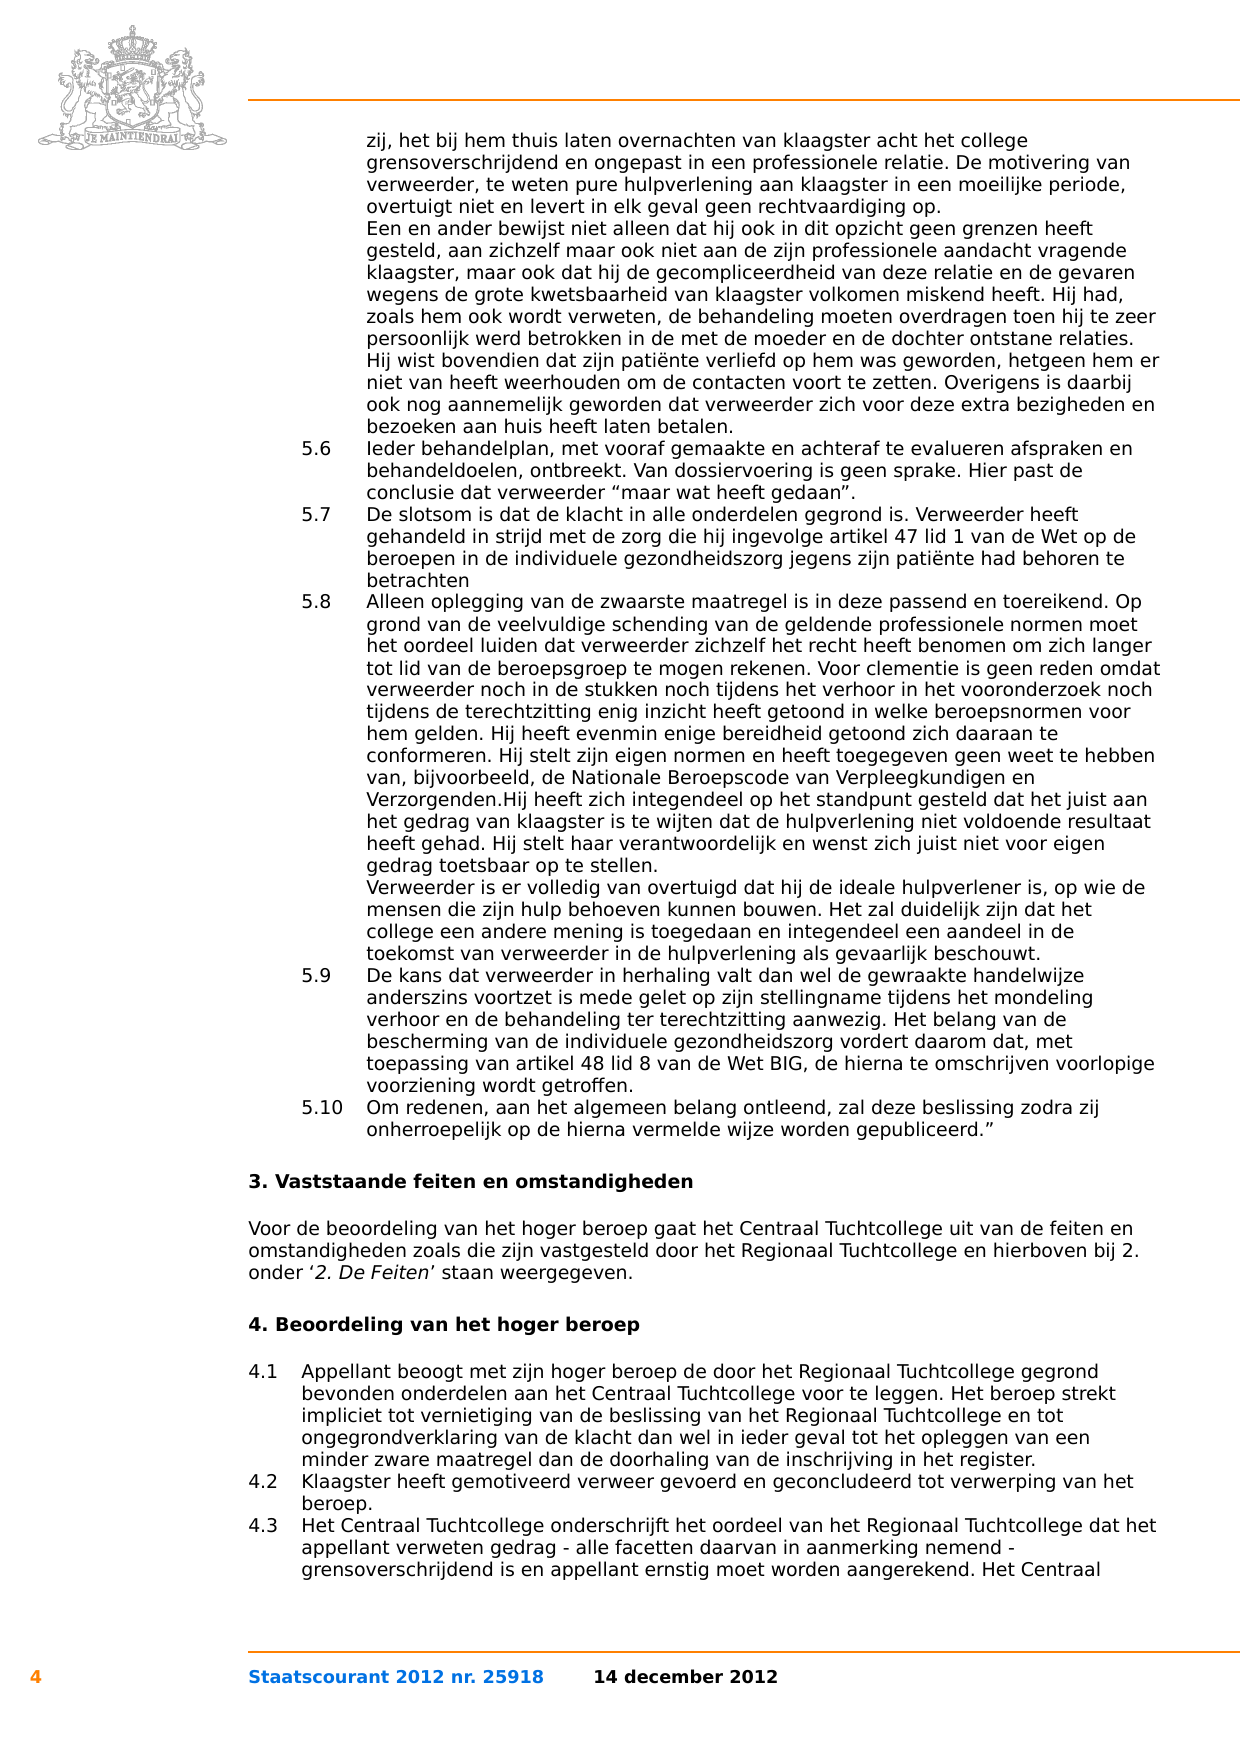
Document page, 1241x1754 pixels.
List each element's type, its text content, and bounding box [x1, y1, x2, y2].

text 4.3 Het Centraal Tuchtcollege onderschrijft het oordeel van het Regionaal Tuchtcollege dat het appellant verweten gedrag - alle facetten daarvan in aanmerking nemend - grensoverschrijdend is en appellant ernstig moet worden aangerekend. Het Centraal [248, 1515, 1163, 1581]
subtitle 3. Vaststaande feiten en omstandigheden [248, 1171, 1163, 1193]
text 5.9 De kans dat verweerder in herhaling valt dan wel de gewraakte handelwijze anderszins voortzet is mede gelet op zijn stellingname tijdens het mondeling verhoor en de behandeling ter terechtzitting aanwezig. Het belang van de bescherming van de individuele gezondheidszorg vordert daarom dat, met toepassing van artikel 48 lid 8 van de Wet BIG, de hierna te omschrijven voorlopige voorziening wordt getroffen. [301, 965, 1163, 1097]
text Verweerder is er volledig van overtuigd dat hij de ideale hulpverlener is, op wie de mensen die zijn hulp behoeven kunnen bouwen. Het zal duidelijk zijn dat het college een andere mening is toegedaan en integendeel een aandeel in de toekomst van verweerder in de hulpverlening als gevaarlijk beschouwt. [366, 877, 1163, 965]
text 4.1 Appellant beoogt met zijn hoger beroep de door het Regionaal Tuchtcollege gegrond bevonden onderdelen aan het Centraal Tuchtcollege voor te leggen. Het beroep strekt impliciet tot vernietiging van de beslissing van het Regionaal Tuchtcollege en tot ongegrondverklaring van de klacht dan wel in ieder geval tot het opleggen van een minder zware maatregel dan de doorhaling van de inschrijving in het register. [248, 1361, 1163, 1471]
text 5.10 Om redenen, aan het algemeen belang ontleend, zal deze beslissing zodra zij onherroepelijk op de hierna vermelde wijze worden gepubliceerd.” [301, 1097, 1163, 1141]
text Een en ander bewijst niet alleen dat hij ook in dit opzicht geen grenzen heeft gesteld, aan zichzelf maar ook niet aan de zijn professionele aandacht vragende klaagster, maar ook dat hij de gecompliceerdheid van deze relatie en de gevaren wegens de grote kwetsbaarheid van klaagster volkomen miskend heeft. Hij had, zoals hem ook wordt verweten, de behandeling moeten overdragen toen hij te zeer persoonlijk werd betrokken in de met de moeder en de dochter ontstane relaties. Hij wist bovendien dat zijn patiënte verliefd op hem was geworden, hetgeen hem er niet van heeft weerhouden om de contacten voort te zetten. Overigens is daarbij ook nog aannemelijk geworden dat verweerder zich voor deze extra bezigheden en bezoeken aan huis heeft laten betalen. [366, 218, 1163, 438]
text 5.7 De slotsom is dat de klacht in alle onderdelen gegrond is. Verweerder heeft gehandeld in strijd met de zorg die hij ingevolge artikel 47 lid 1 van de Wet op de beroepen in de individuele gezondheidszorg jegens zijn patiënte had behoren te betrachten [301, 503, 1163, 591]
picture [38, 25, 227, 150]
text 5.8 Alleen oplegging van de zwaarste maatregel is in deze passend en toereikend. Op grond van de veelvuldige schending van de geldende professionele normen moet het oordeel luiden dat verweerder zichzelf het recht heeft benomen om zich langer tot lid van de beroepsgroep te mogen rekenen. Voor clementie is geen reden omdat verweerder noch in de stukken noch tijdens het verhoor in het vooronderzoek noch tijdens de terechtzitting enig inzicht heeft getoond in welke beroepsnormen voor hem gelden. Hij heeft evenmin enige bereidheid getoond zich daaraan te conformeren. Hij stelt zijn eigen normen en heeft toegegeven geen weet te hebben van, bijvoorbeeld, de Nationale Beroepscode van Verpleegkundigen en Verzorgenden.Hij heeft zich integendeel op het standpunt gesteld dat het juist aan het gedrag van klaagster is te wijten dat de hulpverlening niet voldoende resultaat heeft gehad. Hij stelt haar verantwoordelijk en wenst zich juist niet voor eigen gedrag toetsbaar op te stellen. [301, 591, 1163, 877]
text 4.2 Klaagster heeft gemotiveerd verweer gevoerd en geconcludeerd tot verwerping van het beroep. [248, 1471, 1163, 1515]
text Voor de beoordeling van het hoger beroep gaat het Centraal Tuchtcollege uit van de feiten en omstandigheden zoals die zijn vastgesteld door het Regionaal Tuchtcollege en hierboven bij 2. onder ‘2. De Feiten’ staan weergegeven. [248, 1218, 1163, 1284]
subtitle 4. Beoordeling van het hoger beroep [248, 1314, 1163, 1336]
text zij, het bij hem thuis laten overnachten van klaagster acht het college grensoverschrijdend en ongepast in een professionele relatie. De motivering van verweerder, te weten pure hulpverlening aan klaagster in een moeilijke periode, overtuigt niet en levert in elk geval geen rechtvaardiging op. [366, 130, 1163, 218]
text 5.6 Ieder behandelplan, met vooraf gemaakte en achteraf te evalueren afspraken en behandeldoelen, ontbreekt. Van dossiervoering is geen sprake. Hier past de conclusie dat verweerder “maar wat heeft gedaan”. [301, 438, 1163, 503]
